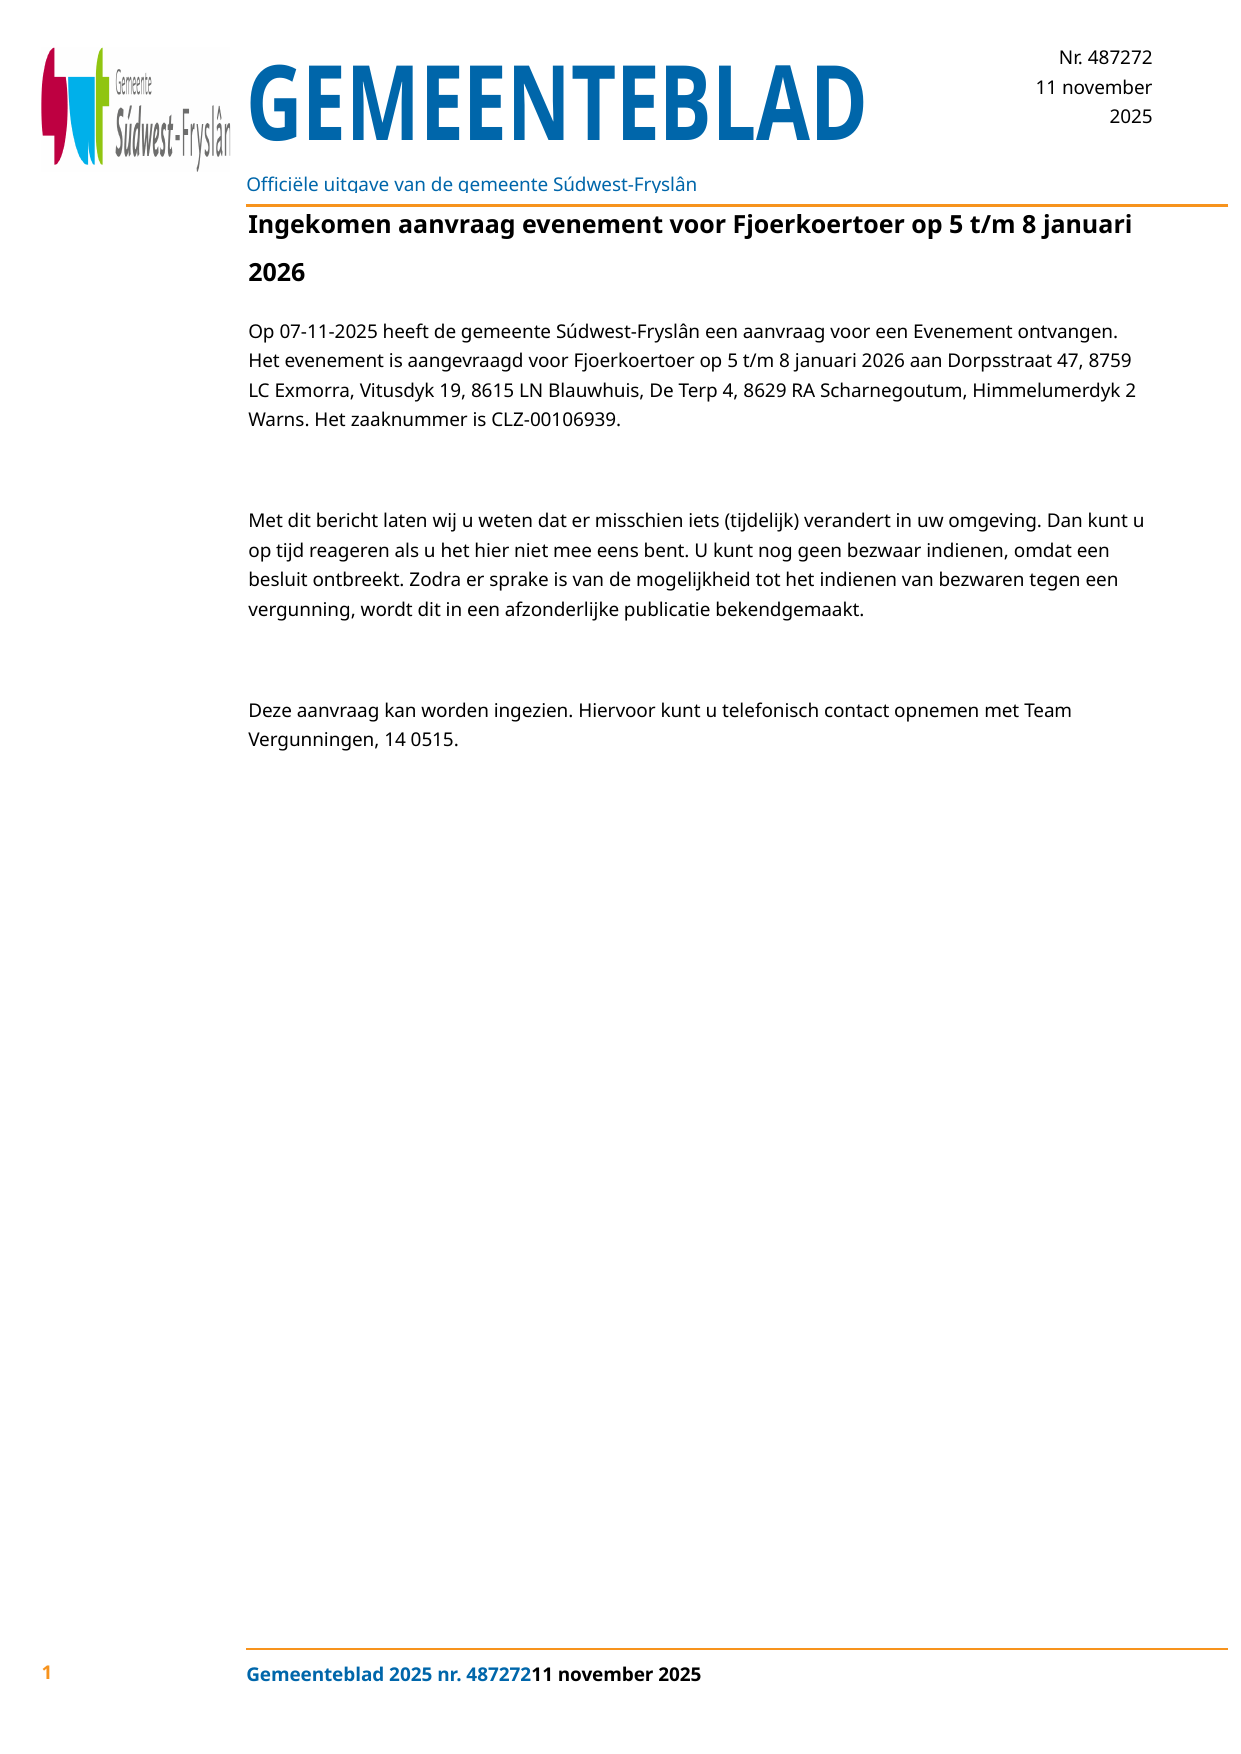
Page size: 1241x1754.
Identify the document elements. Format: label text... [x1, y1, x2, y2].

text Op 07-11-2025 heeft de gemeente Súdwest-Fryslân een aanvraag voor een Evenement ontvangen. Het evenement is aangevraagd voor Fjoerkoertoer op 5 t/m 8 januari 2026 aan Dorpsstraat 47, 8759 LC Exmorra, Vitusdyk 19, 8615 LN Blauwhuis, De Terp 4, 8629 RA Scharnegoutum, Himmelumerdyk 2 Warns. Het zaaknummer is CLZ-00106939. [248, 318, 1152, 432]
text Ingekomen aanvraag evenement voor Fjoerkoertoer op 5 t/m 8 januari 2026 [248, 207, 1152, 288]
text Deze aanvraag kan worden ingezien. Hiervoor kunt u telefonisch contact opnemen met Team Vergunningen, 14 0515. [248, 697, 1152, 752]
picture [41, 47, 231, 172]
text Met dit bericht laten wij u weten dat er misschien iets (tijdelijk) verandert in uw omgeving. Dan kunt u op tijd reageren als u het hier niet mee eens bent. U kunt nog geen bezwaar indienen, omdat een besluit ontbreekt. Zodra er sprake is van de mogelijkheid tot het indienen van bezwaren tegen een vergunning, wordt dit in een afzonderlijke publicatie bekendgemaakt. [248, 507, 1152, 622]
